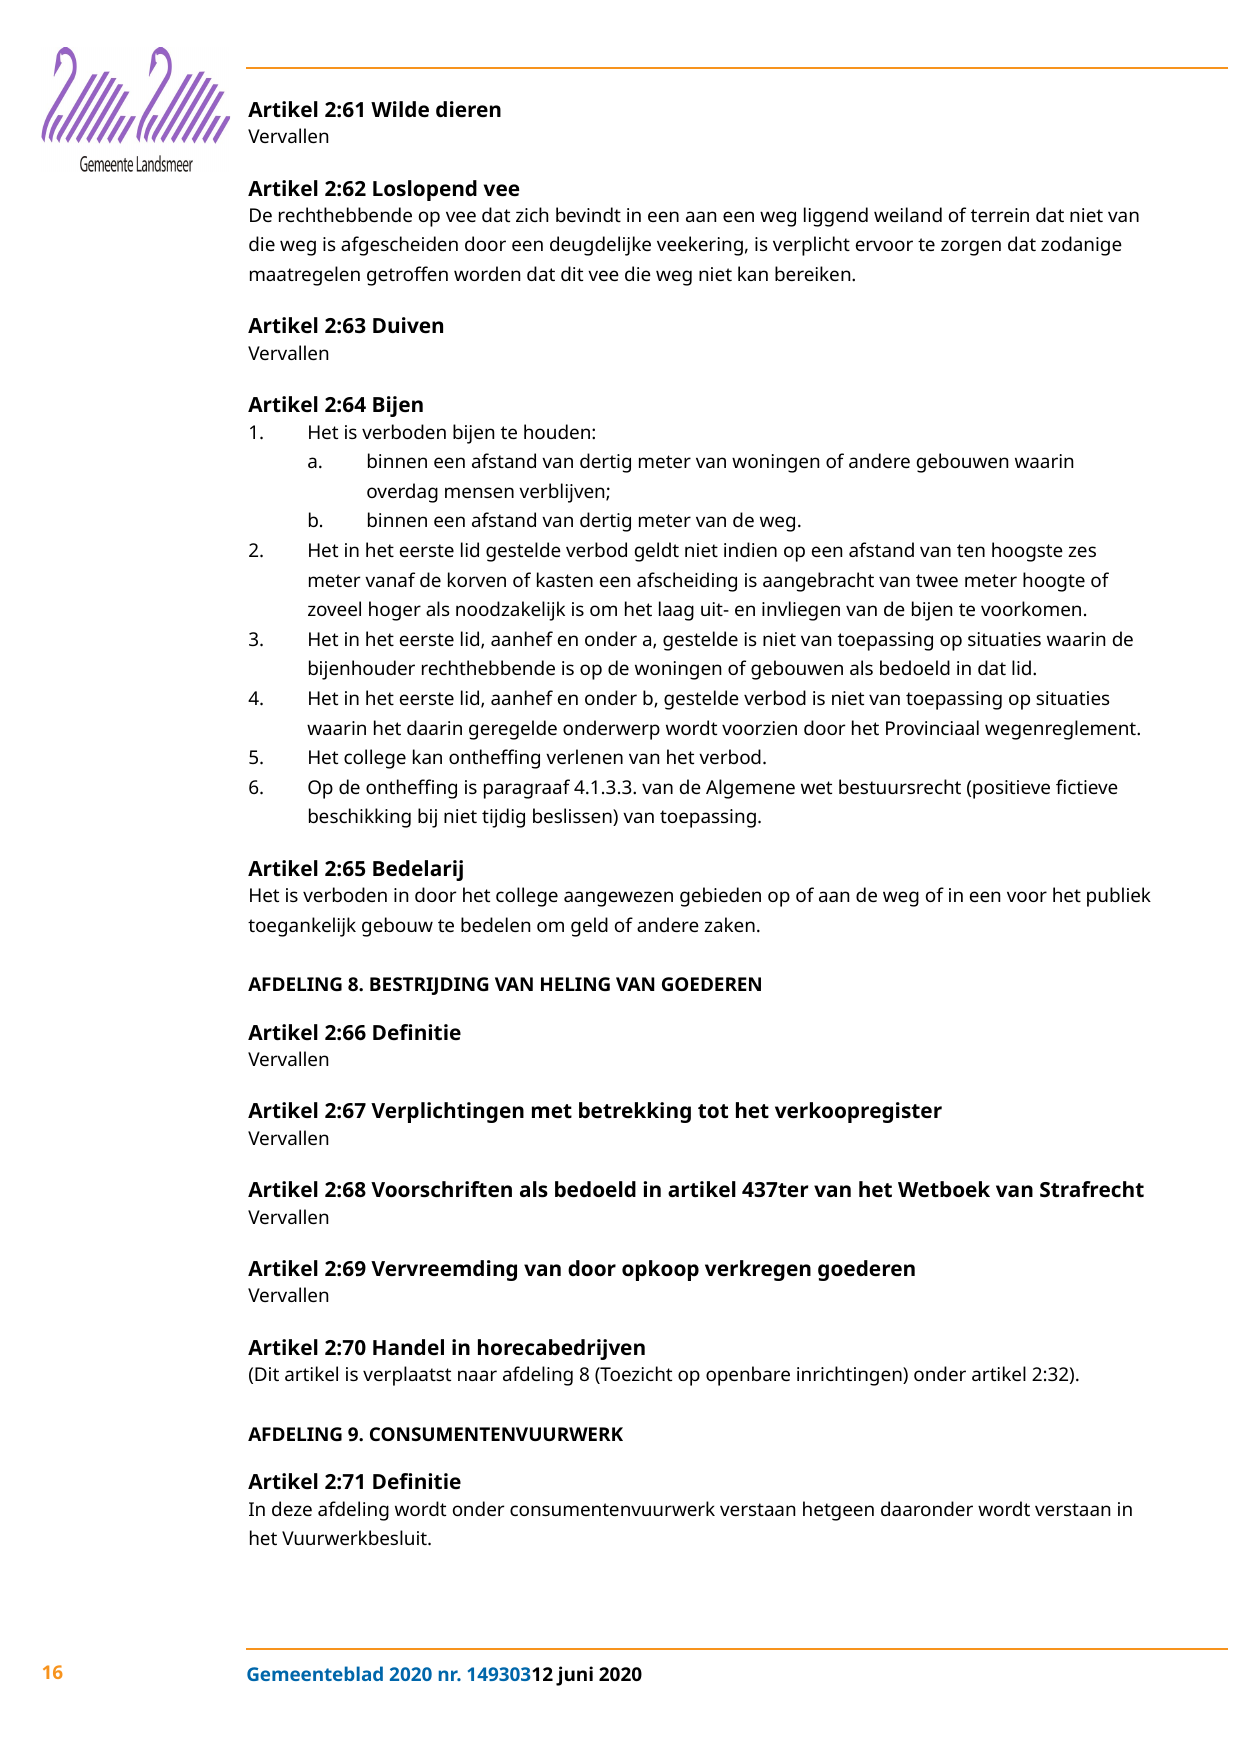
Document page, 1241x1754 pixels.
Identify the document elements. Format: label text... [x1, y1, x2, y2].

text AFDELING 9. CONSUMENTENVUURWERK [248, 1421, 1152, 1446]
text Artikel 2:71 Definitie [248, 1467, 1152, 1496]
text Artikel 2:64 Bijen [248, 391, 1152, 419]
text Vervallen [248, 1204, 1152, 1229]
text Artikel 2:70 Handel in horecabedrijven [248, 1333, 1152, 1362]
list Op de ontheffing is paragraaf 4.1.3.3. van de Algemene wet bestuursrecht (positieve fictieve beschikking bij niet tijdig beslissen) van toepassing. [248, 774, 1152, 829]
text In deze afdeling wordt onder consumentenvuurwerk verstaan hetgeen daaronder wordt verstaan in het Vuurwerkbesluit. [248, 1496, 1152, 1551]
text Artikel 2:69 Vervreemding van door opkoop verkregen goederen [248, 1254, 1152, 1283]
text Vervallen [248, 340, 1152, 366]
text Het is verboden in door het college aangewezen gebieden op of aan de weg of in een voor het publiek toegankelijk gebouw te bedelen om geld of andere zaken. [248, 882, 1152, 938]
list Het is verboden bijen te houden: [248, 419, 1152, 445]
text Artikel 2:67 Verplichtingen met betrekking tot het verkoopregister [248, 1097, 1152, 1125]
text AFDELING 8. BESTRIJDING VAN HELING VAN GOEDEREN [248, 971, 1152, 997]
text Vervallen [248, 123, 1152, 149]
text Artikel 2:62 Loslopend vee [248, 174, 1152, 202]
list Het college kan ontheffing verlenen van het verbod. [248, 744, 1152, 770]
list Het in het eerste lid, aanhef en onder a, gestelde is niet van toepassing op situaties waarin de bijenhouder rechthebbende is op de woningen of gebouwen als bedoeld in dat lid. [248, 626, 1152, 681]
text Artikel 2:66 Definitie [248, 1018, 1152, 1046]
list Het in het eerste lid, aanhef en onder b, gestelde verbod is niet van toepassing op situaties waarin het daarin geregelde onderwerp wordt voorzien door het Provinciaal wegenreglement. [248, 685, 1152, 741]
text Artikel 2:61 Wilde dieren [248, 95, 1152, 123]
text Artikel 2:65 Bedelarij [248, 854, 1152, 882]
list Het in het eerste lid gestelde verbod geldt niet indien op een afstand van ten hoogste zes meter vanaf de korven of kasten een afscheiding is aangebracht van twee meter hoogte of zoveel hoger als noodzakelijk is om het laag uit- en invliegen van de bijen te voorkomen. [248, 537, 1152, 622]
list binnen een afstand van dertig meter van woningen of andere gebouwen waarin overdag mensen verblijven; [307, 448, 1152, 504]
text (Dit artikel is verplaatst naar afdeling 8 (Toezicht op openbare inrichtingen) onder artikel 2:32). [248, 1362, 1152, 1387]
text Artikel 2:63 Duiven [248, 312, 1152, 340]
text Vervallen [248, 1046, 1152, 1072]
list binnen een afstand van dertig meter van de weg. [307, 508, 1152, 533]
text Artikel 2:68 Voorschriften als bedoeld in artikel 437ter van het Wetboek van Strafrecht [248, 1175, 1152, 1204]
text Vervallen [248, 1283, 1152, 1308]
text De rechthebbende op vee dat zich bevindt in een aan een weg liggend weiland of terrein dat niet van die weg is afgescheiden door een deugdelijke veekering, is verplicht ervoor te zorgen dat zodanige maatregelen getroffen worden dat dit vee die weg niet kan bereiken. [248, 202, 1152, 287]
picture [41, 47, 231, 172]
text Vervallen [248, 1125, 1152, 1151]
